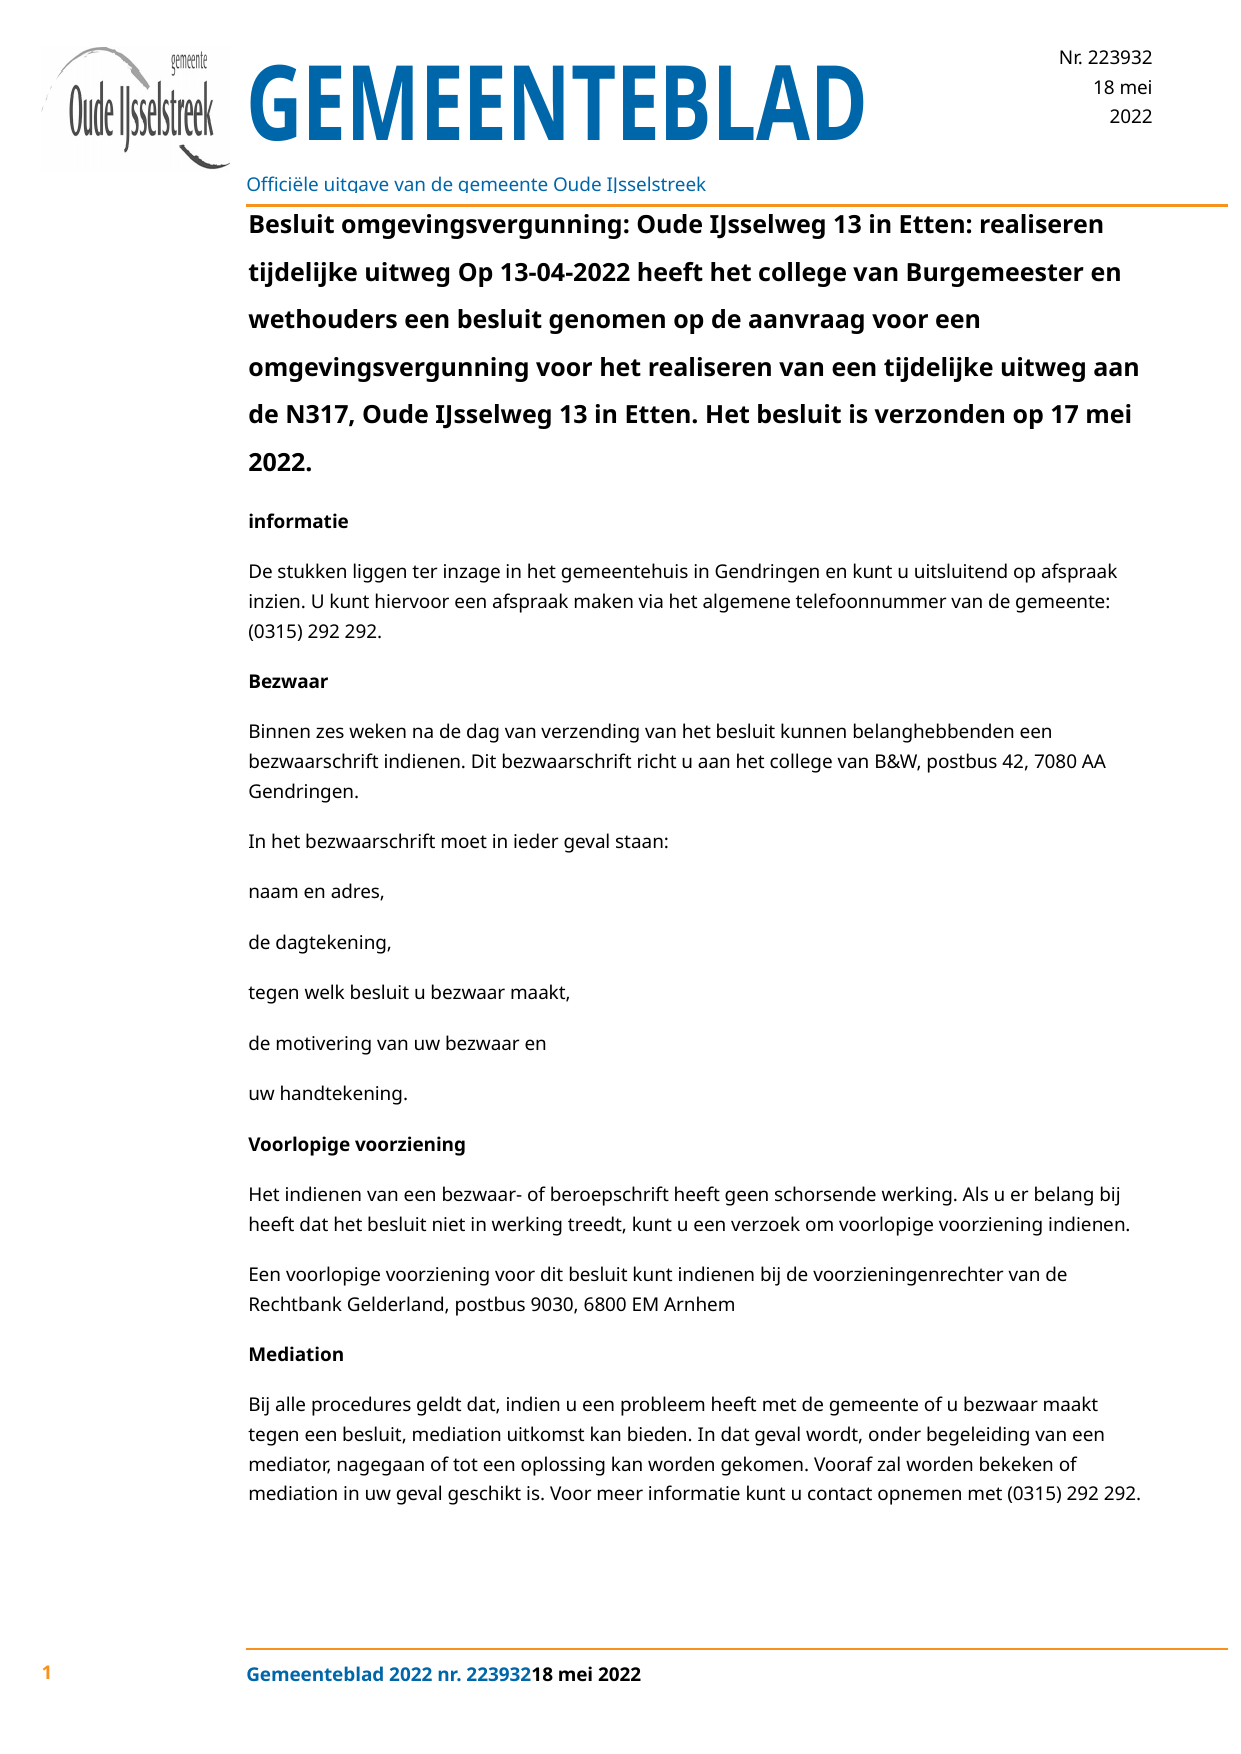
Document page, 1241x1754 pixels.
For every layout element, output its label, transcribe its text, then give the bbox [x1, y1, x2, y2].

text De stukken liggen ter inzage in het gemeentehuis in Gendringen en kunt u uitsluitend op afspraak inzien. U kunt hiervoor een afspraak maken via het algemene telefoonnummer van de gemeente: (0315) 292 292. [248, 559, 1152, 644]
text de dagtekening, [248, 929, 1152, 955]
text informatie [248, 508, 1152, 534]
text tegen welk besluit u bezwaar maakt, [248, 979, 1152, 1005]
text Het indienen van een bezwaar- of beroepschrift heeft geen schorsende werking. Als u er belang bij heeft dat het besluit niet in werking treedt, kunt u een verzoek om voorlopige voorziening indienen. [248, 1181, 1152, 1237]
text de motivering van uw bezwaar en [248, 1030, 1152, 1056]
text Voorlopige voorziening [248, 1131, 1152, 1157]
text Een voorlopige voorziening voor dit besluit kunt indienen bij de voorzieningenrechter van de Rechtbank Gelderland, postbus 9030, 6800 EM Arnhem [248, 1261, 1152, 1317]
text uw handtekening. [248, 1080, 1152, 1106]
picture [41, 47, 231, 172]
text Bezwaar [248, 668, 1152, 694]
text Bij alle procedures geldt dat, indien u een probleem heeft met de gemeente of u bezwaar maakt tegen een besluit, mediation uitkomst kan bieden. In dat geval wordt, onder begeleiding van een mediator, nagegaan of tot een oplossing kan worden gekomen. Vooraf zal worden bekeken of mediation in uw geval geschikt is. Voor meer informatie kunt u contact opnemen met (0315) 292 292. [248, 1392, 1152, 1506]
text Binnen zes weken na de dag van verzending van het besluit kunnen belanghebbenden een bezwaarschrift indienen. Dit bezwaarschrift richt u aan het college van B&W, postbus 42, 7080 AA Gendringen. [248, 719, 1152, 804]
text naam en adres, [248, 879, 1152, 904]
text Besluit omgevingsvergunning: Oude IJsselweg 13 in Etten: realiseren tijdelijke uitweg Op 13-04-2022 heeft het college van Burgemeester en wethouders een besluit genomen op de aanvraag voor een omgevingsvergunning voor het realiseren van een tijdelijke uitweg aan de N317, Oude IJsselweg 13 in Etten. Het besluit is verzonden op 17 mei 2022. [248, 207, 1152, 479]
text Mediation [248, 1341, 1152, 1367]
text In het bezwaarschrift moet in ieder geval staan: [248, 828, 1152, 854]
